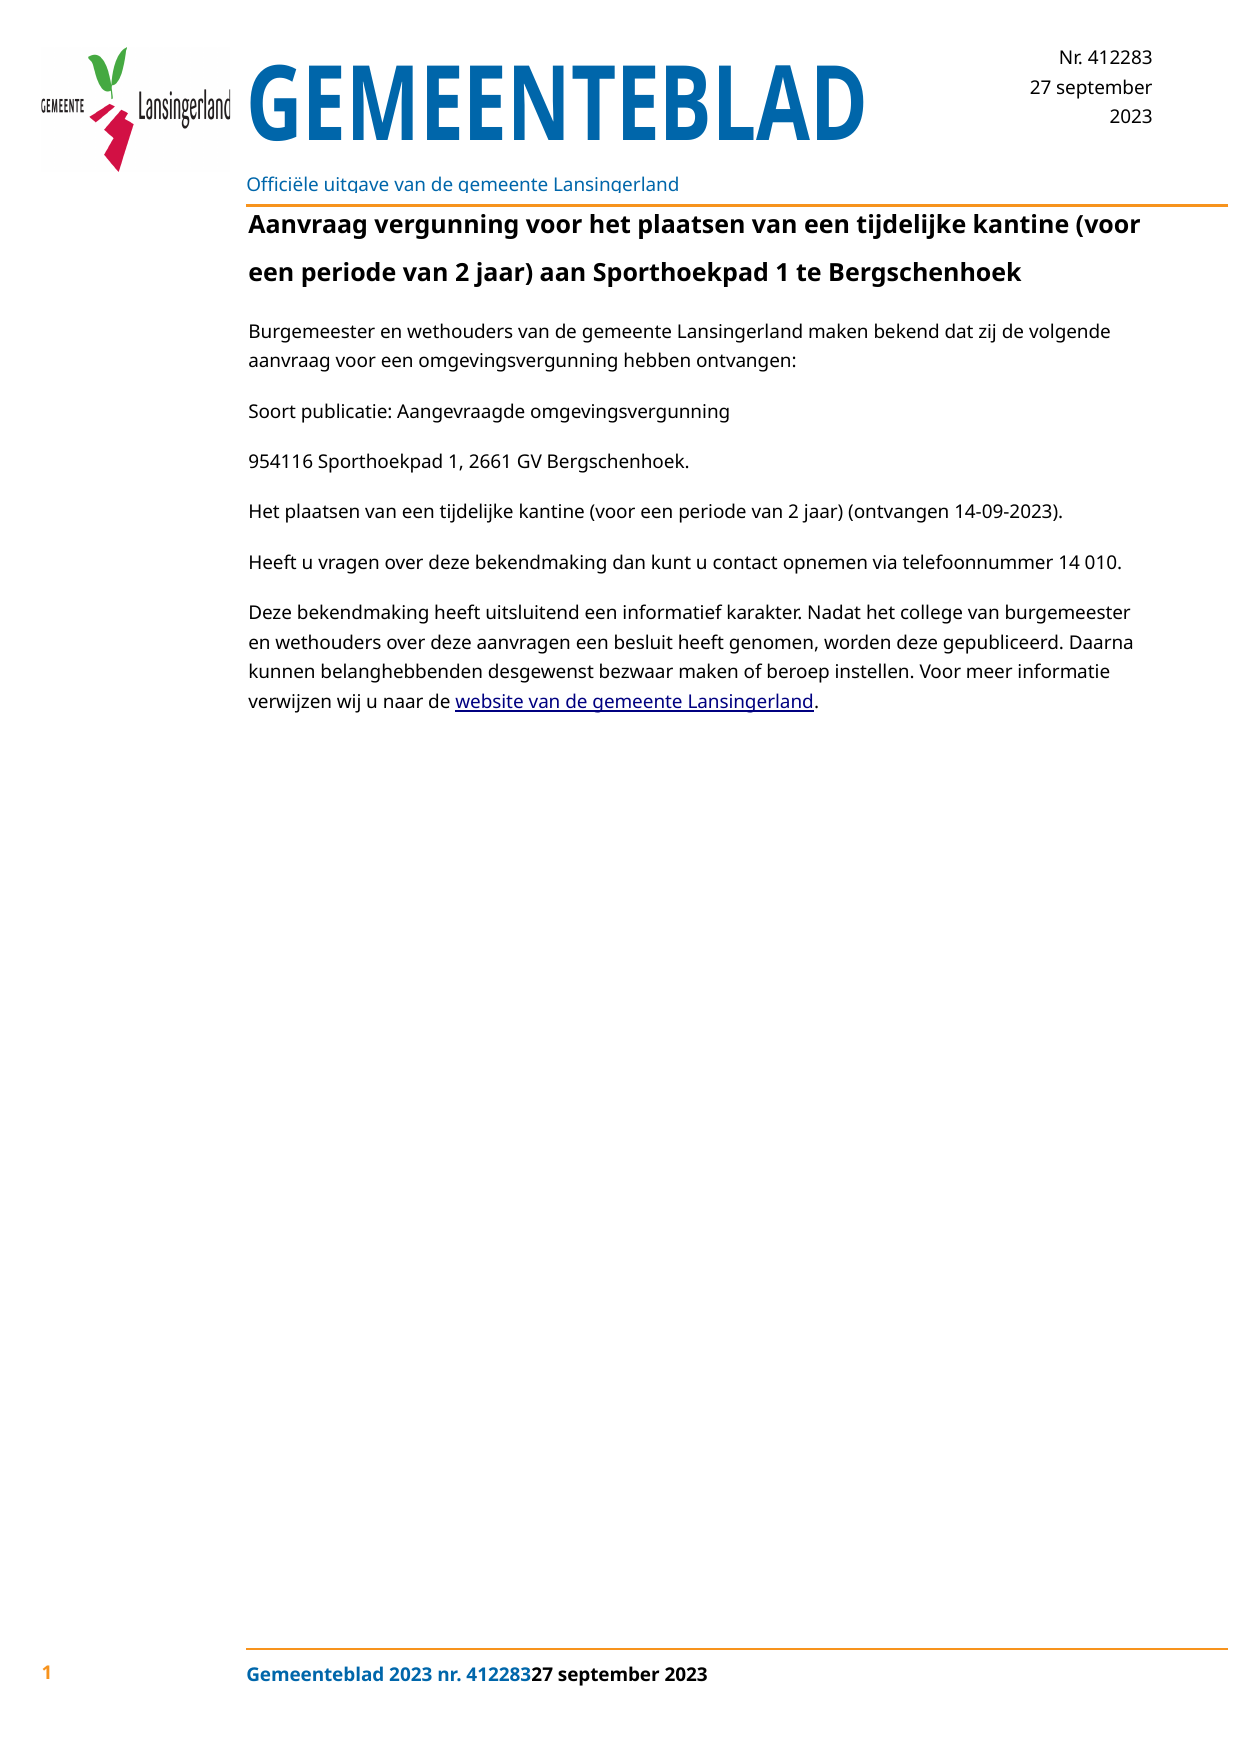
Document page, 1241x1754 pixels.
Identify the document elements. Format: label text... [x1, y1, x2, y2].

text Soort publicatie: Aangevraagde omgevingsvergunning [248, 398, 1152, 424]
text Deze bekendmaking heeft uitsluitend een informatief karakter. Nadat het college van burgemeester en wethouders over deze aanvragen een besluit heeft genomen, worden deze gepubliceerd. Daarna kunnen belanghebbenden desgewenst bezwaar maken of beroep instellen. Voor meer informatie verwijzen wij u naar de website van de gemeente Lansingerland. [248, 599, 1152, 714]
text Het plaatsen van een tijdelijke kantine (voor een periode van 2 jaar) (ontvangen 14-09-2023). [248, 499, 1152, 524]
text Burgemeester en wethouders van de gemeente Lansingerland maken bekend dat zij de volgende aanvraag voor een omgevingsvergunning hebben ontvangen: [248, 318, 1152, 373]
text Heeft u vragen over deze bekendmaking dan kunt u contact opnemen via telefoonnummer 14 010. [248, 549, 1152, 575]
picture [41, 47, 231, 172]
text Aanvraag vergunning voor het plaatsen van een tijdelijke kantine (voor een periode van 2 jaar) aan Sporthoekpad 1 te Bergschenhoek [248, 207, 1152, 288]
text 954116 Sporthoekpad 1, 2661 GV Bergschenhoek. [248, 448, 1152, 474]
